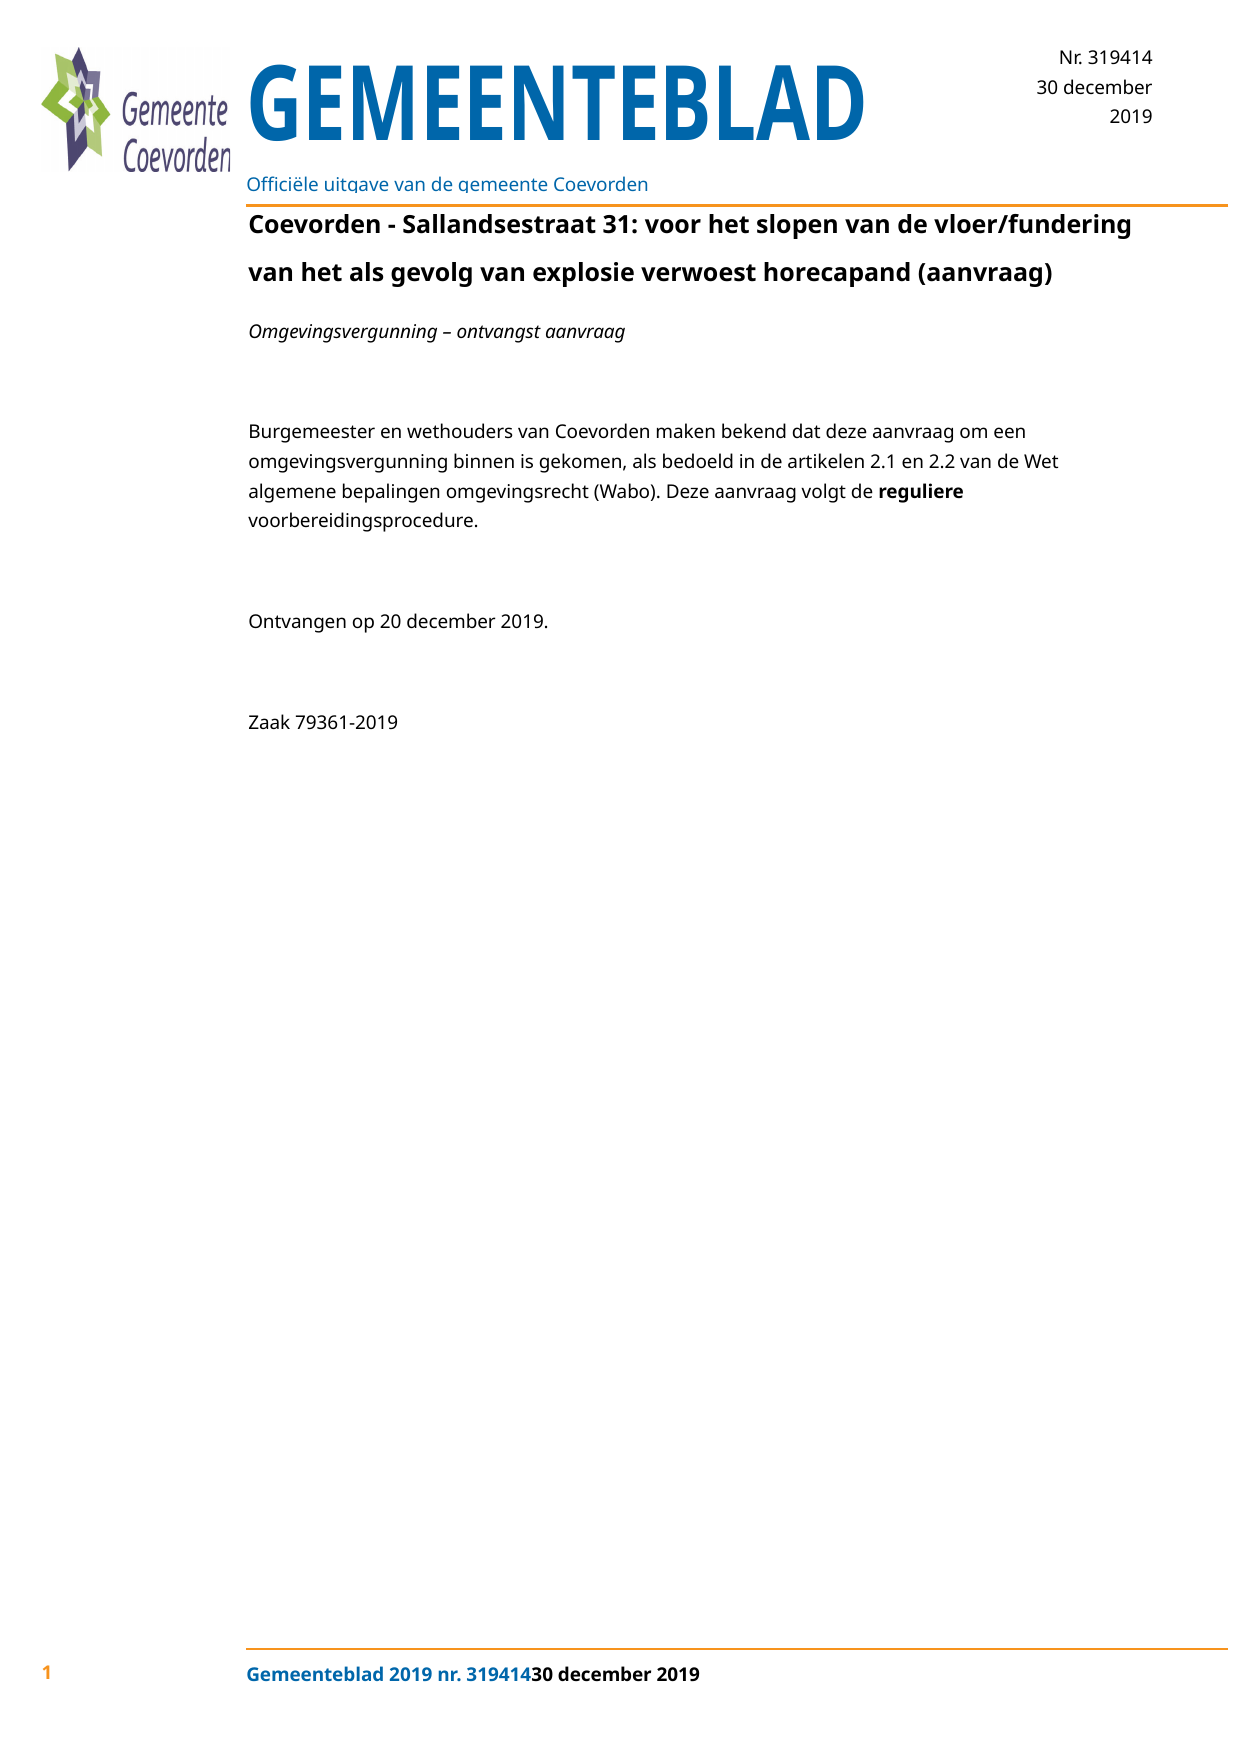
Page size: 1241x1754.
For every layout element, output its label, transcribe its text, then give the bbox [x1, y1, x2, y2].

text Burgemeester en wethouders van Coevorden maken bekend dat deze aanvraag om een omgevingsvergunning binnen is gekomen, als bedoeld in de artikelen 2.1 en 2.2 van de Wet algemene bepalingen omgevingsrecht (Wabo). Deze aanvraag volgt de reguliere voorbereidingsprocedure. [248, 419, 1152, 533]
text Coevorden - Sallandsestraat 31: voor het slopen van de vloer/fundering van het als gevolg van explosie verwoest horecapand (aanvraag) [248, 207, 1152, 288]
text Omgevingsvergunning – ontvangst aanvraag [248, 318, 1152, 344]
text Ontvangen op 20 december 2019. [248, 608, 1152, 634]
text Zaak 79361-2019 [248, 709, 1152, 735]
picture [41, 47, 231, 172]
